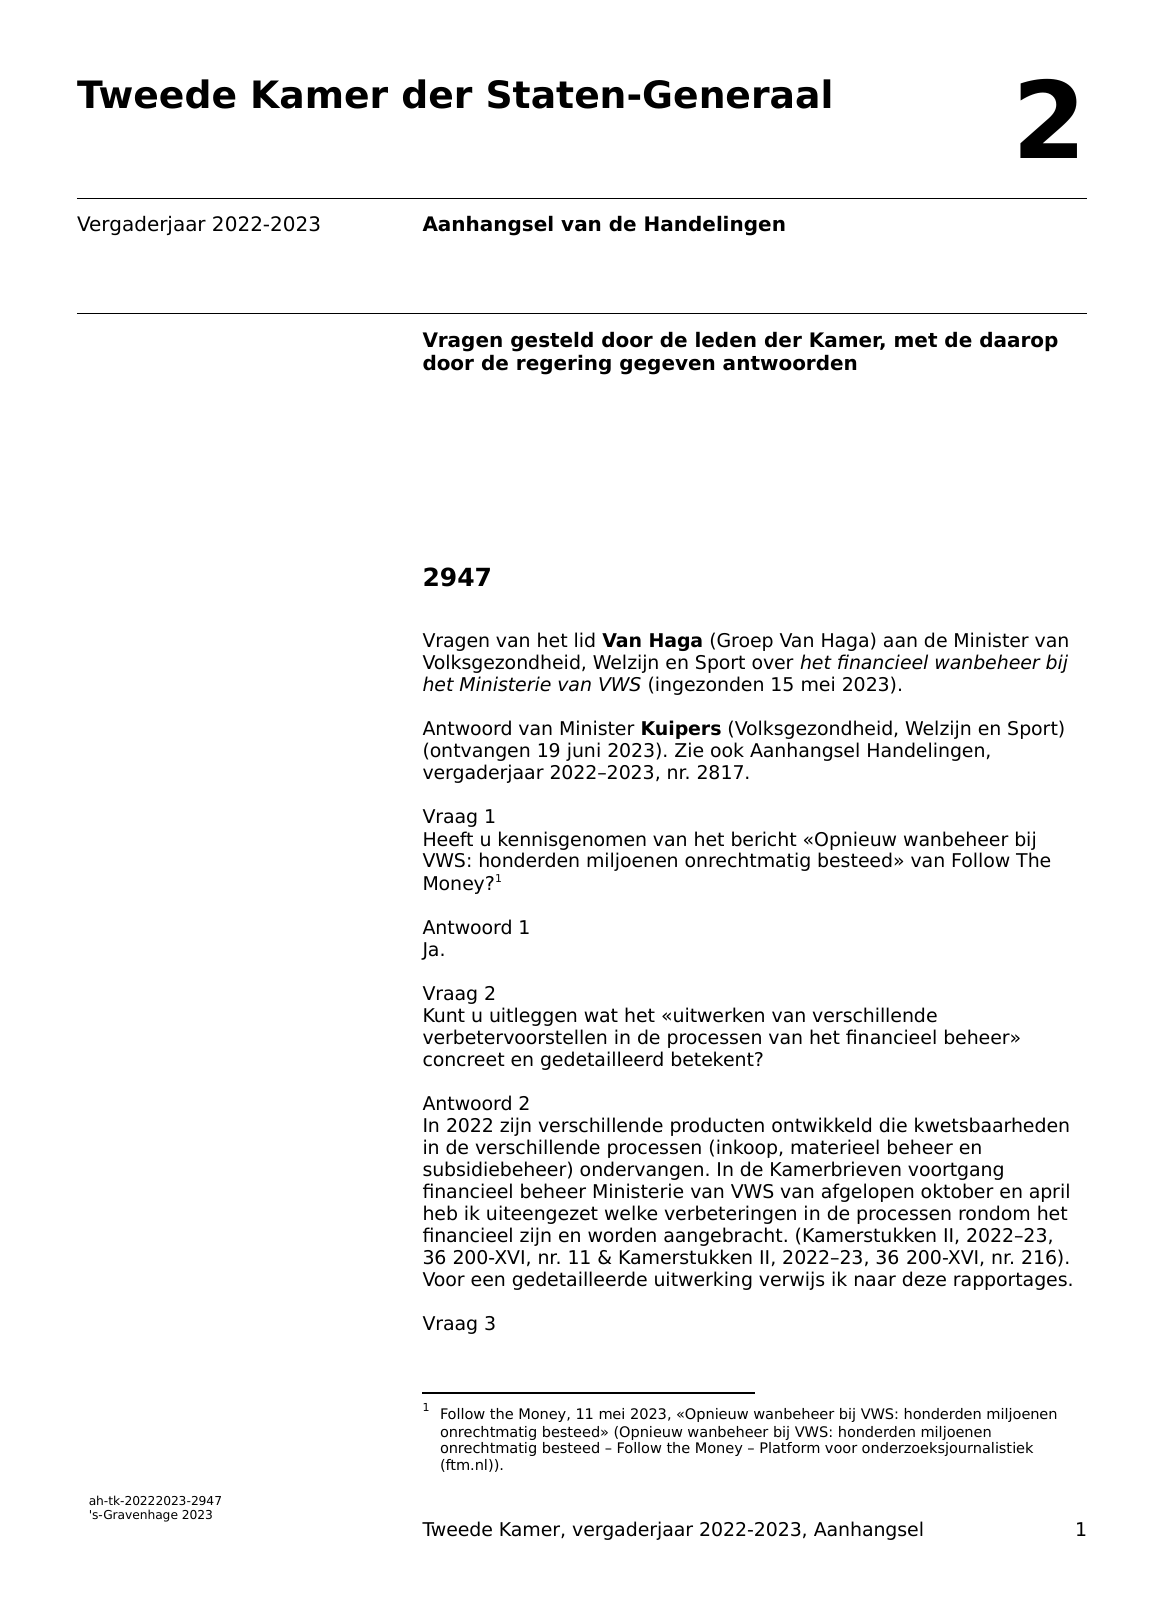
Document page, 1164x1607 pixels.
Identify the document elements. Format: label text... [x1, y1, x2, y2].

table_header Tweede Kamer der Staten-Generaal [77, 59, 886, 198]
text Antwoord 1 [422, 917, 1087, 938]
table_cell [77, 314, 422, 375]
text 's-Gravenhage 2023 [88, 1508, 323, 1522]
table_cell Vergaderjaar 2022-2023 [77, 199, 422, 313]
text Antwoord van Minister Kuipers (Volksgezondheid, Welzijn en Sport) (ontvangen 19 juni 2023). Zie ook Aanhangsel Handelingen, vergaderjaar 2022–2023, nr. 2817. [422, 718, 1087, 784]
table_cell Aanhangsel van de Handelingen [422, 199, 1087, 313]
text 2947 [422, 563, 1087, 592]
text In 2022 zijn verschillende producten ontwikkeld die kwetsbaarheden in de verschillende processen (inkoop, materieel beheer en subsidiebeheer) ondervangen. In de Kamerbrieven voortgang financieel beheer Ministerie van VWS van afgelopen oktober en april heb ik uiteengezet welke verbeteringen in de processen rondom het financieel zijn en worden aangebracht. (Kamerstukken II, 2022–23, 36 200-XVI, nr. 11 & Kamerstukken II, 2022–23, 36 200-XVI, nr. 216). Voor een gedetailleerde uitwerking verwijs ik naar deze rapportages. [422, 1115, 1087, 1291]
text Vraag 1 [422, 806, 1087, 828]
text ah-tk-20222023-2947 [88, 1494, 323, 1508]
text Kunt u uitleggen wat het «uitwerken van verschillende verbetervoorstellen in de processen van het financieel beheer» concreet en gedetailleerd betekent? [422, 1005, 1087, 1071]
text Antwoord 2 [422, 1093, 1087, 1115]
table_cell Vragen gesteld door de leden der Kamer, met de daarop door de regering gegeven antwoorden [422, 314, 1087, 375]
table_header 2 [886, 59, 1087, 198]
text Vragen van het lid Van Haga (Groep Van Haga) aan de Minister van Volksgezondheid, Welzijn en Sport over het financieel wanbeheer bij het Ministerie van VWS (ingezonden 15 mei 2023). [422, 630, 1087, 696]
text Vraag 3 [422, 1313, 1087, 1335]
text Follow the Money, 11 mei 2023, «Opnieuw wanbeheer bij VWS: honderden miljoenen onrechtmatig besteed» (Opnieuw wanbeheer bij VWS: honderden miljoenen onrechtmatig besteed – Follow the Money – Platform voor onderzoeksjournalistiek (ftm.nl)). [422, 1402, 1087, 1474]
text Vraag 2 [422, 983, 1087, 1005]
text Ja. [422, 938, 1087, 961]
text Heeft u kennisgenomen van het bericht «Opnieuw wanbeheer bij VWS: honderden miljoenen onrechtmatig besteed» van Follow The Money? [422, 828, 1087, 894]
